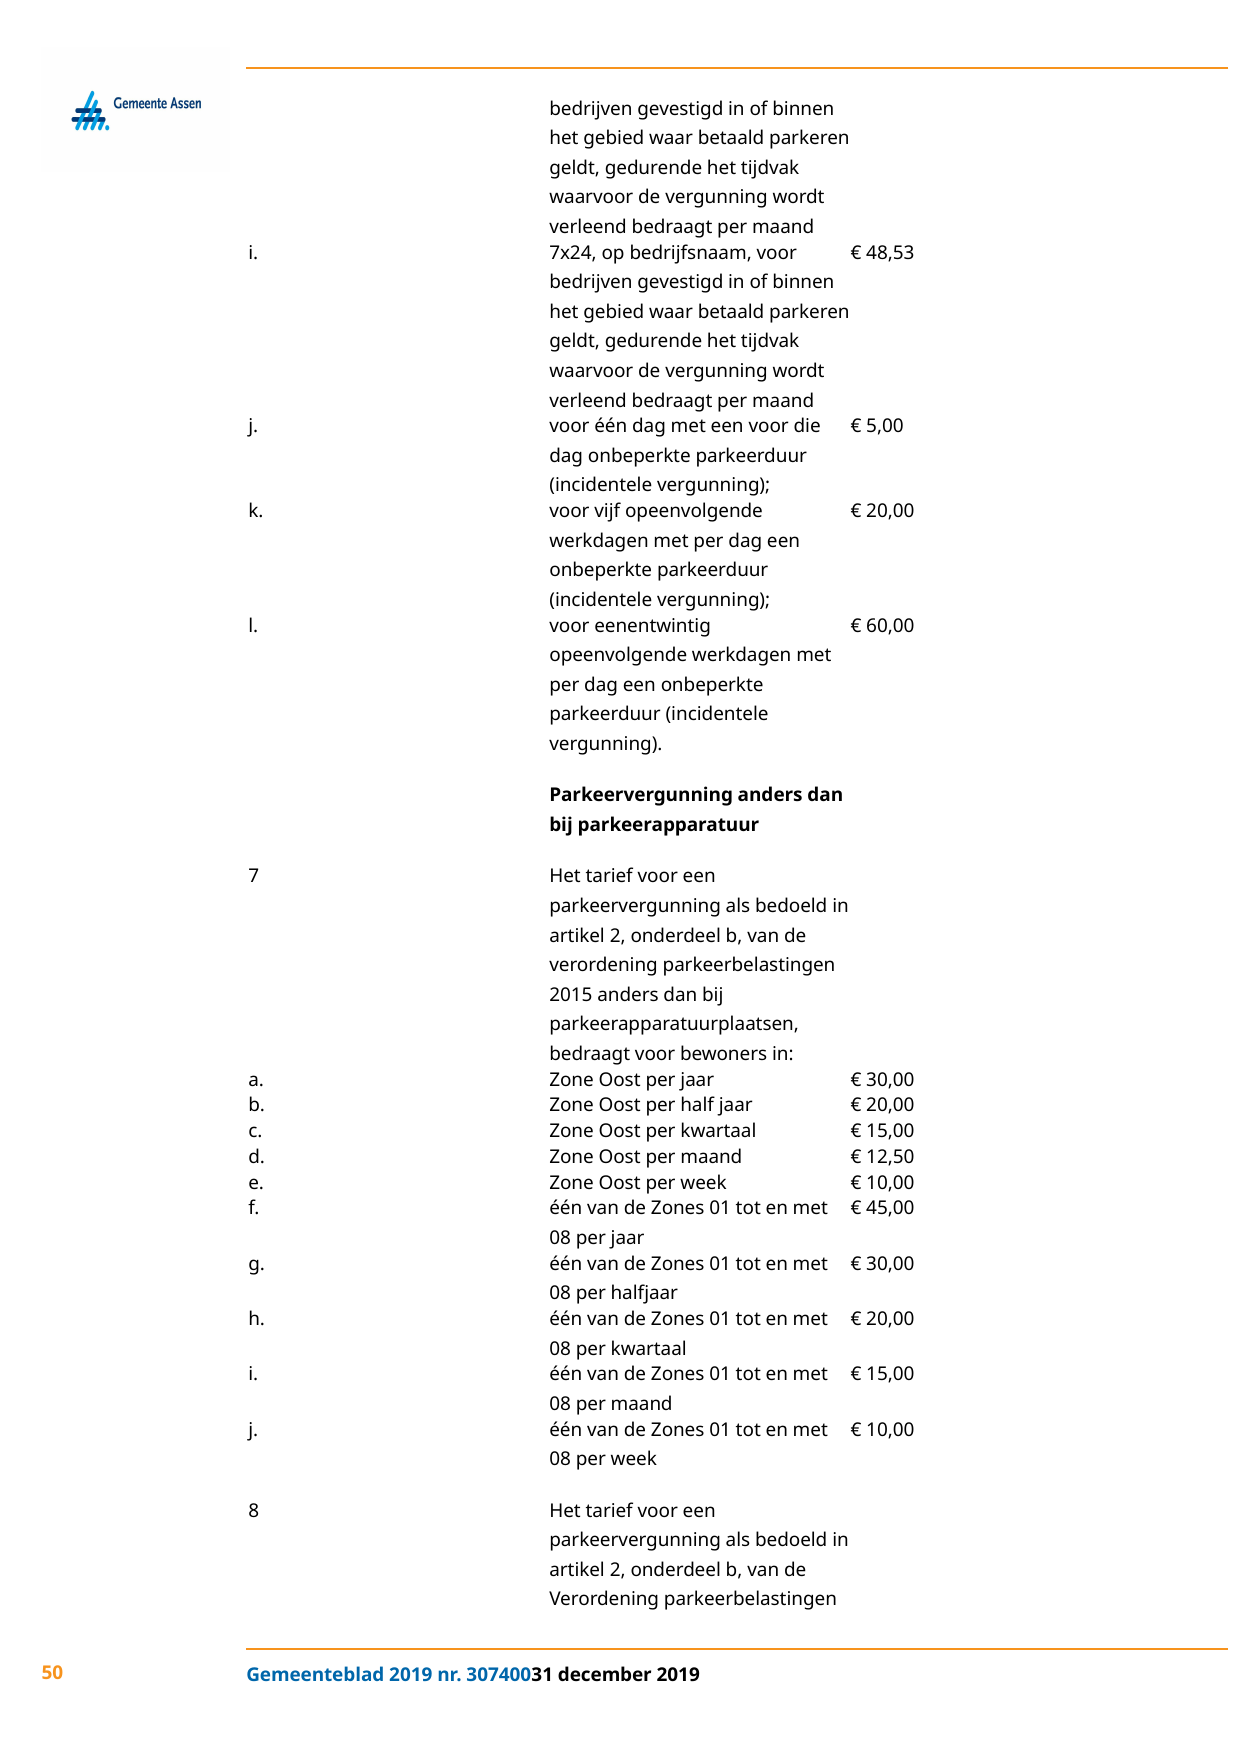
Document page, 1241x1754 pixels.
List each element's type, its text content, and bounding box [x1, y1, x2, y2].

table_cell [248, 837, 549, 863]
table_cell € 48,53 [850, 239, 1152, 412]
table_cell Het tarief voor een parkeervergunning als bedoeld in artikel 2, onderdeel b, van de verordening parkeerbelastingen 2015 anders dan bij parkeerapparatuurplaatsen, bedraagt voor bewoners in: [549, 863, 850, 1066]
table_cell i. [248, 1361, 549, 1416]
table_cell 8 [248, 1497, 549, 1611]
table_cell [850, 782, 1152, 837]
table_cell één van de Zones 01 tot en met 08 per jaar [549, 1195, 850, 1250]
table_cell bedrijven gevestigd in of binnen het gebied waar betaald parkeren geldt, gedurende het tijdvak waarvoor de vergunning wordt verleend bedraagt per maand [549, 95, 850, 239]
table_cell € 20,00 [850, 1305, 1152, 1361]
table_cell Zone Oost per maand [549, 1143, 850, 1169]
table_cell € 5,00 [850, 413, 1152, 497]
table_cell € 20,00 [850, 498, 1152, 612]
table_cell € 10,00 [850, 1169, 1152, 1194]
table_cell één van de Zones 01 tot en met 08 per maand [549, 1361, 850, 1416]
table_cell [248, 95, 549, 239]
table_cell één van de Zones 01 tot en met 08 per kwartaal [549, 1305, 850, 1361]
table_cell h. [248, 1305, 549, 1361]
table_cell Parkeervergunning anders dan bij parkeerapparatuur [549, 782, 850, 837]
table_cell [248, 756, 549, 782]
table_cell Het tarief voor een parkeervergunning als bedoeld in artikel 2, onderdeel b, van de Verordening parkeerbelastingen [549, 1497, 850, 1611]
table_cell j. [248, 1416, 549, 1471]
table_cell [549, 1471, 850, 1497]
table_cell [549, 756, 850, 782]
table_cell [850, 1471, 1152, 1497]
table_cell € 12,50 [850, 1143, 1152, 1169]
table_cell Zone Oost per jaar [549, 1066, 850, 1092]
table_cell € 15,00 [850, 1361, 1152, 1416]
table_cell [850, 1497, 1152, 1611]
table_cell 7 [248, 863, 549, 1066]
table_cell Zone Oost per week [549, 1169, 850, 1194]
table_cell [850, 863, 1152, 1066]
table_cell k. [248, 498, 549, 612]
table_cell l. [248, 612, 549, 756]
table_cell € 30,00 [850, 1066, 1152, 1092]
table_cell € 45,00 [850, 1195, 1152, 1250]
table_cell i. [248, 239, 549, 412]
table_cell [248, 782, 549, 837]
table_cell voor vijf opeenvolgende werkdagen met per dag een onbeperkte parkeerduur (incidentele vergunning); [549, 498, 850, 612]
picture [41, 47, 231, 172]
table_cell a. [248, 1066, 549, 1092]
table_cell voor één dag met een voor die dag onbeperkte parkeerduur (incidentele vergunning); [549, 413, 850, 497]
table_cell b. [248, 1092, 549, 1117]
table_cell voor eenentwintig opeenvolgende werkdagen met per dag een onbeperkte parkeerduur (incidentele vergunning). [549, 612, 850, 756]
table_cell e. [248, 1169, 549, 1194]
table_cell € 10,00 [850, 1416, 1152, 1471]
table_cell één van de Zones 01 tot en met 08 per week [549, 1416, 850, 1471]
table_cell f. [248, 1195, 549, 1250]
table_cell 7x24, op bedrijfsnaam, voor bedrijven gevestigd in of binnen het gebied waar betaald parkeren geldt, gedurende het tijdvak waarvoor de vergunning wordt verleend bedraagt per maand [549, 239, 850, 412]
table_cell c. [248, 1118, 549, 1143]
table_cell [850, 756, 1152, 782]
table_cell g. [248, 1250, 549, 1305]
table_cell € 20,00 [850, 1092, 1152, 1117]
table_cell € 30,00 [850, 1250, 1152, 1305]
table_cell [850, 837, 1152, 863]
table_cell € 15,00 [850, 1118, 1152, 1143]
table_cell Zone Oost per kwartaal [549, 1118, 850, 1143]
table_cell j. [248, 413, 549, 497]
table_cell [850, 95, 1152, 239]
table_cell d. [248, 1143, 549, 1169]
table_cell [549, 837, 850, 863]
table_cell één van de Zones 01 tot en met 08 per halfjaar [549, 1250, 850, 1305]
table_cell € 60,00 [850, 612, 1152, 756]
table_cell [248, 1471, 549, 1497]
table_cell Zone Oost per half jaar [549, 1092, 850, 1117]
